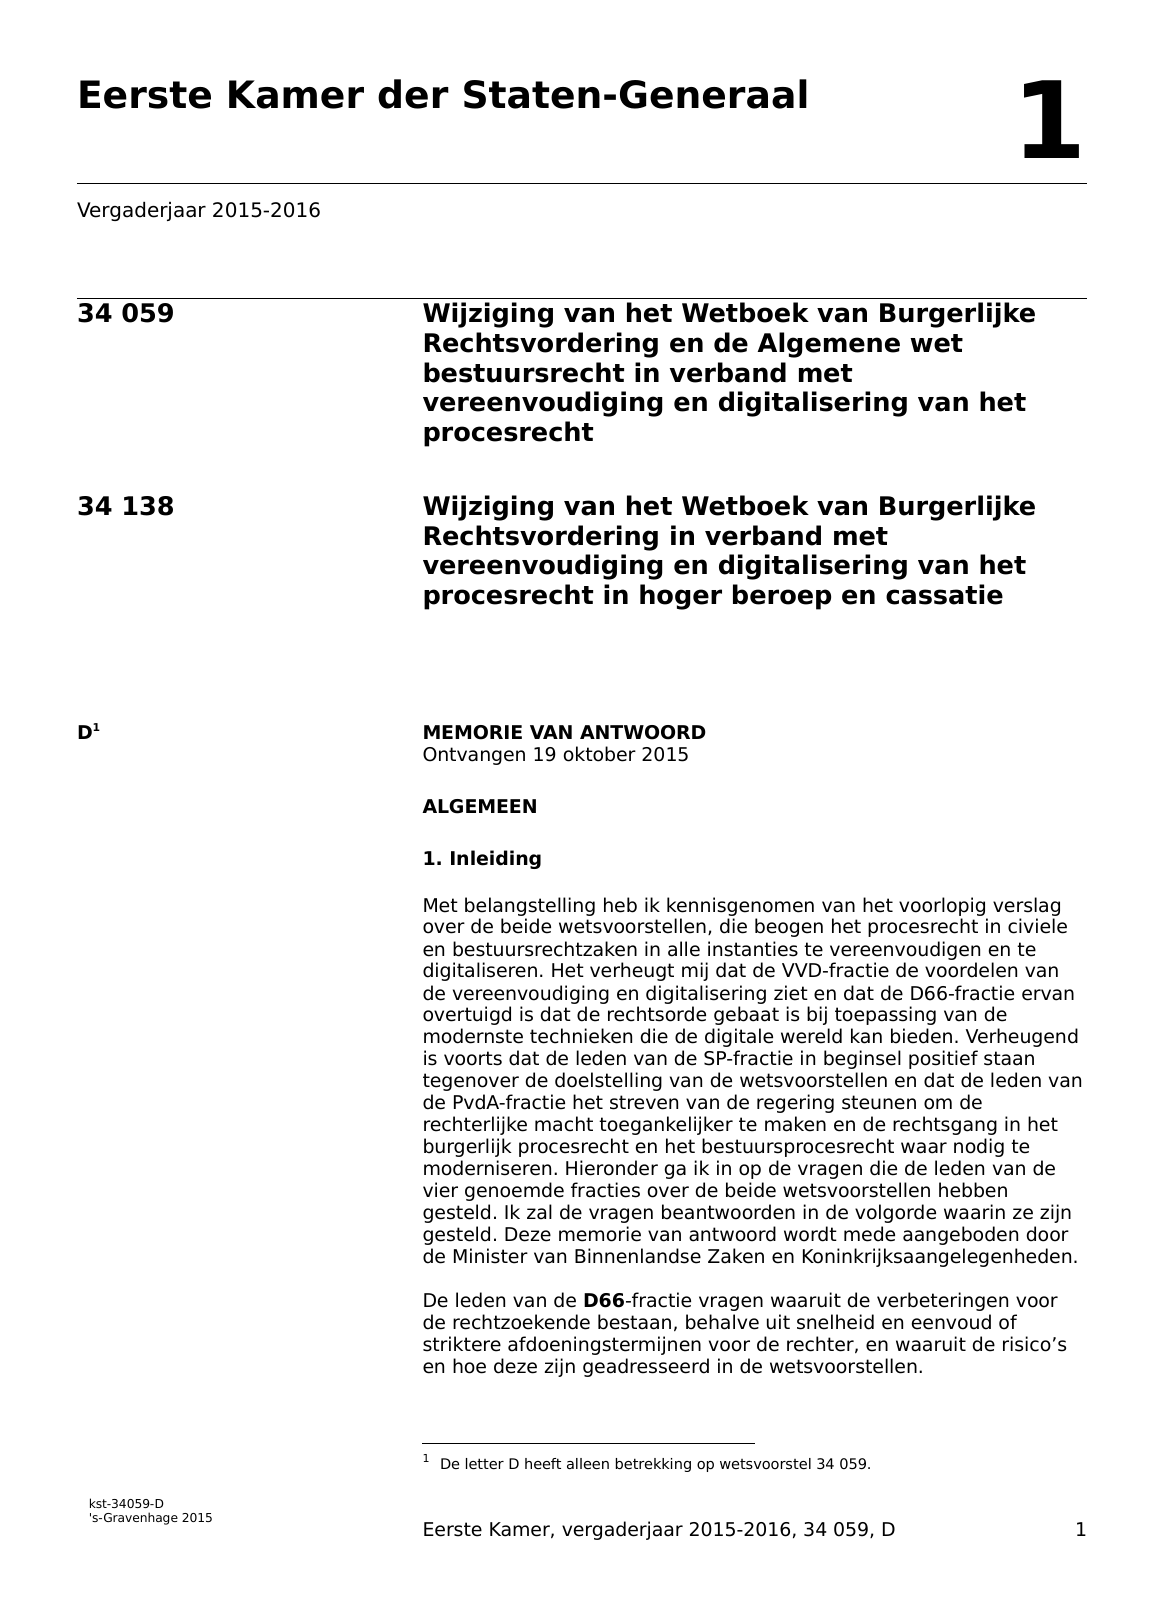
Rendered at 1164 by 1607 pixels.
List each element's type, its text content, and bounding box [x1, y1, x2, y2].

text De leden van de D66-fractie vragen waaruit de verbeteringen voor de rechtzoekende bestaan, behalve uit snelheid en eenvoud of striktere afdoeningstermijnen voor de rechter, en waaruit de risico’s en hoe deze zijn geadresseerd in de wetsvoorstellen. [422, 1290, 1087, 1378]
subtitle 34 138 Wijziging van het Wetboek van Burgerlijke Rechtsvordering in verband met vereenvoudiging en digitalisering van het procesrecht in hoger beroep en cassatie [77, 492, 1087, 611]
subtitle 34 059 Wijziging van het Wetboek van Burgerlijke Rechtsvordering en de Algemene wet bestuursrecht in verband met vereenvoudiging en digitalisering van het procesrecht [77, 299, 1087, 447]
table_header Eerste Kamer der Staten-Generaal [77, 59, 886, 183]
text kst-34059-D [88, 1497, 323, 1511]
text Ontvangen 19 oktober 2015 [422, 743, 1087, 766]
table_cell Vergaderjaar 2015-2016 [77, 184, 1087, 298]
text De letter D heeft alleen betrekking op wetsvoorstel 34 059. [422, 1452, 1087, 1474]
table_header 1 [886, 59, 1087, 183]
text Met belangstelling heb ik kennisgenomen van het voorlopig verslag over de beide wetsvoorstellen, die beogen het procesrecht in civiele en bestuursrechtzaken in alle instanties te vereenvoudigen en te digitaliseren. Het verheugt mij dat de VVD-fractie de voordelen van de vereenvoudiging en digitalisering ziet en dat de D66-fractie ervan overtuigd is dat de rechtsorde gebaat is bij toepassing van de modernste technieken die de digitale wereld kan bieden. Verheugend is voorts dat de leden van de SP-fractie in beginsel positief staan tegenover de doelstelling van de wetsvoorstellen en dat de leden van de PvdA-fractie het streven van de regering steunen om de rechterlijke macht toegankelijker te maken en de rechtsgang in het burgerlijk procesrecht en het bestuursprocesrecht waar nodig te moderniseren. Hieronder ga ik in op de vragen die de leden van de vier genoemde fracties over de beide wetsvoorstellen hebben gesteld. Ik zal de vragen beantwoorden in de volgorde waarin ze zijn gesteld. Deze memorie van antwoord wordt mede aangeboden door de Minister van Binnenlandse Zaken en Koninkrijksaangelegenheden. [422, 894, 1087, 1268]
text 's-Gravenhage 2015 [88, 1511, 323, 1525]
subtitle ALGEMEEN [422, 796, 1087, 817]
subtitle D MEMORIE VAN ANTWOORD [77, 722, 1087, 743]
subtitle 1. Inleiding [422, 847, 1087, 869]
